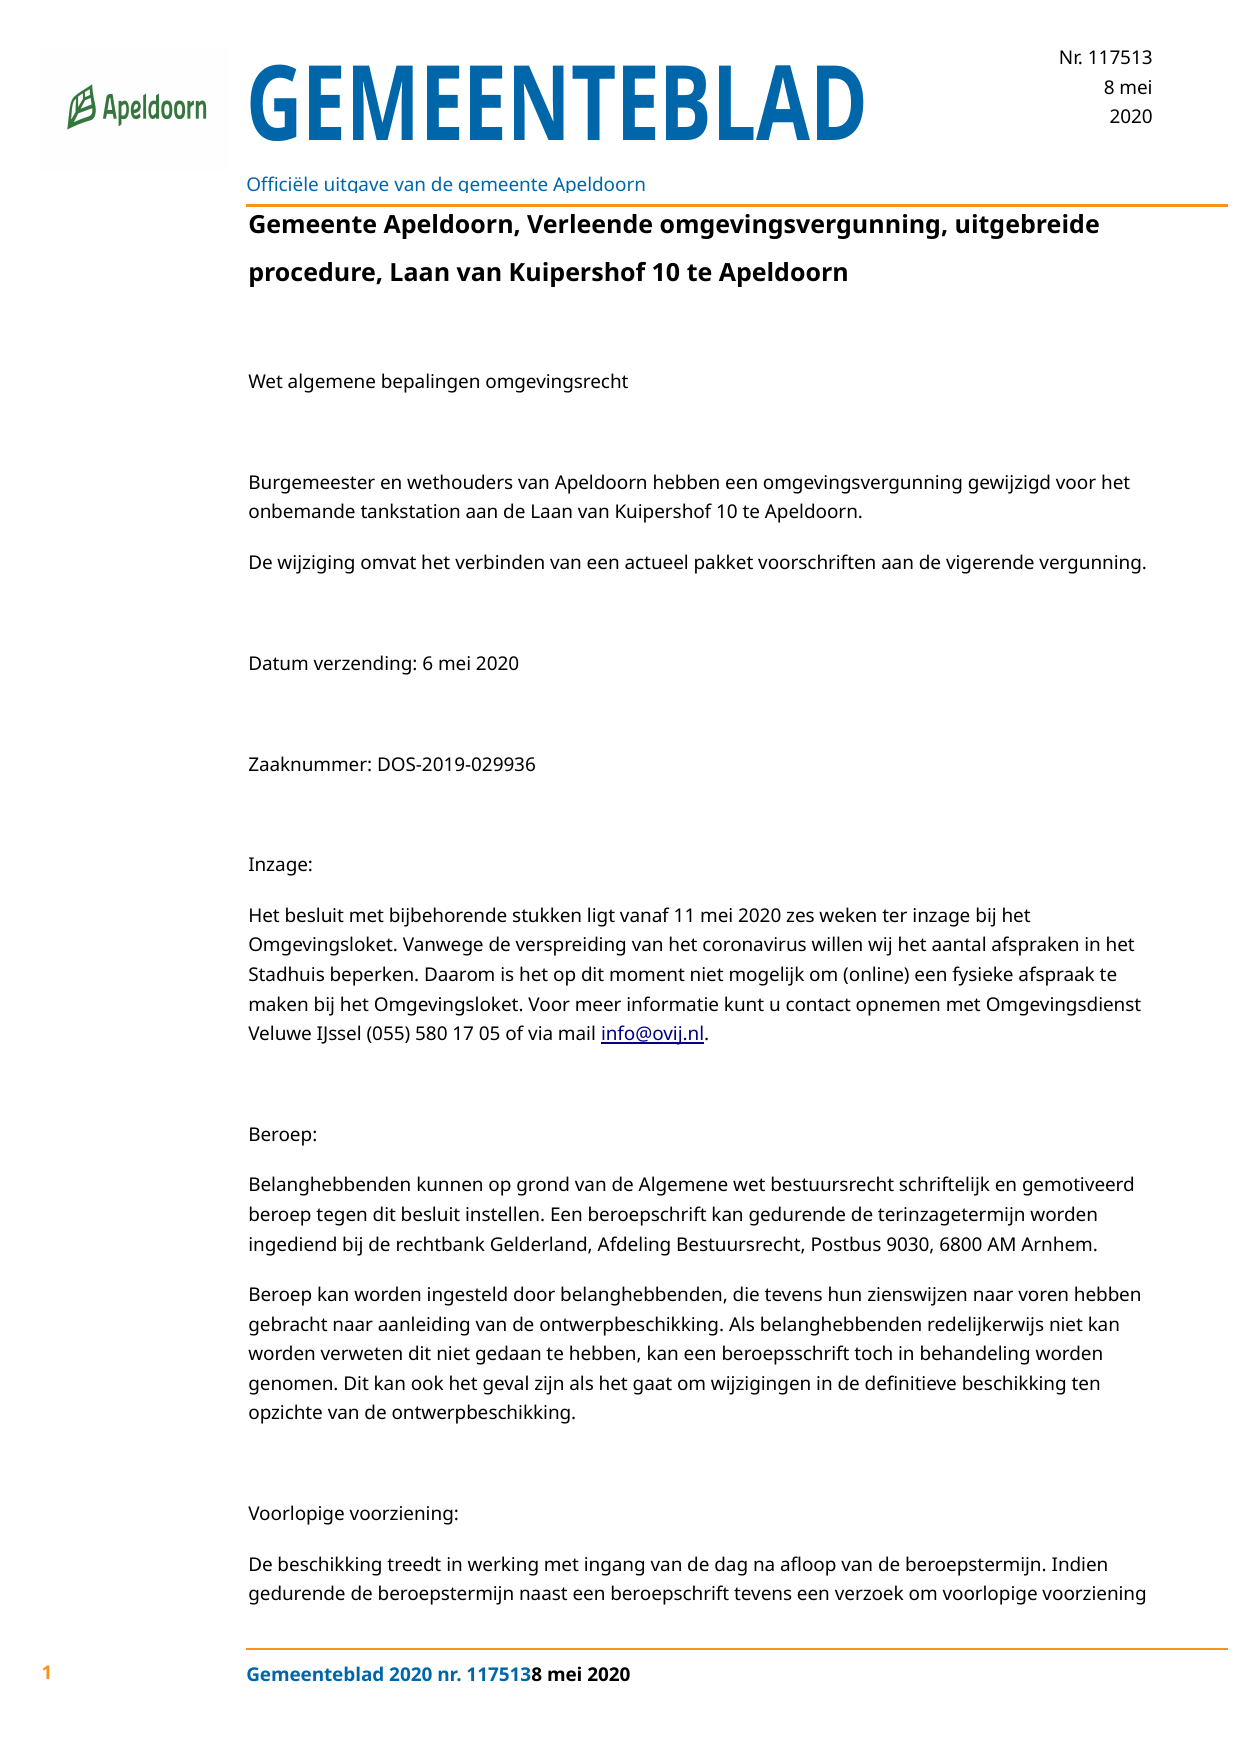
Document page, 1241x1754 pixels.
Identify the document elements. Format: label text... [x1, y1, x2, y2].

picture [41, 47, 231, 172]
text Wet algemene bepalingen omgevingsrecht [248, 368, 1152, 394]
text Voorlopige voorziening: [248, 1500, 1152, 1526]
text De wijziging omvat het verbinden van een actueel pakket voorschriften aan de vigerende vergunning. [248, 549, 1152, 575]
text Inzage: [248, 852, 1152, 877]
text Datum verzending: 6 mei 2020 [248, 650, 1152, 676]
text Beroep kan worden ingesteld door belanghebbenden, die tevens hun zienswijzen naar voren hebben gebracht naar aanleiding van de ontwerpbeschikking. Als belanghebbenden redelijkerwijs niet kan worden verweten dit niet gedaan te hebben, kan een beroepsschrift toch in behandeling worden genomen. Dit kan ook het geval zijn als het gaat om wijzigingen in de definitieve beschikking ten opzichte van de ontwerpbeschikking. [248, 1281, 1152, 1425]
text Beroep: [248, 1121, 1152, 1147]
text Zaaknummer: DOS-2019-029936 [248, 751, 1152, 777]
text Burgemeester en wethouders van Apeldoorn hebben een omgevingsvergunning gewijzigd voor het onbemande tankstation aan de Laan van Kuipershof 10 te Apeldoorn. [248, 469, 1152, 524]
text Gemeente Apeldoorn, Verleende omgevingsvergunning, uitgebreide procedure, Laan van Kuipershof 10 te Apeldoorn [248, 207, 1152, 288]
text De beschikking treedt in werking met ingang van de dag na afloop van de beroepstermijn. Indien gedurende de beroepstermijn naast een beroepschrift tevens een verzoek om voorlopige voorziening [248, 1551, 1152, 1606]
text Belanghebbenden kunnen op grond van de Algemene wet bestuursrecht schriftelijk en gemotiveerd beroep tegen dit besluit instellen. Een beroepschrift kan gedurende de terinzagetermijn worden ingediend bij de rechtbank Gelderland, Afdeling Bestuursrecht, Postbus 9030, 6800 AM Arnhem. [248, 1172, 1152, 1257]
text Het besluit met bijbehorende stukken ligt vanaf 11 mei 2020 zes weken ter inzage bij het Omgevingsloket. Vanwege de verspreiding van het coronavirus willen wij het aantal afspraken in het Stadhuis beperken. Daarom is het op dit moment niet mogelijk om (online) een fysieke afspraak te maken bij het Omgevingsloket. Voor meer informatie kunt u contact opnemen met Omgevingsdienst Veluwe IJssel (055) 580 17 05 of via mail info@ovij.nl. [248, 902, 1152, 1046]
